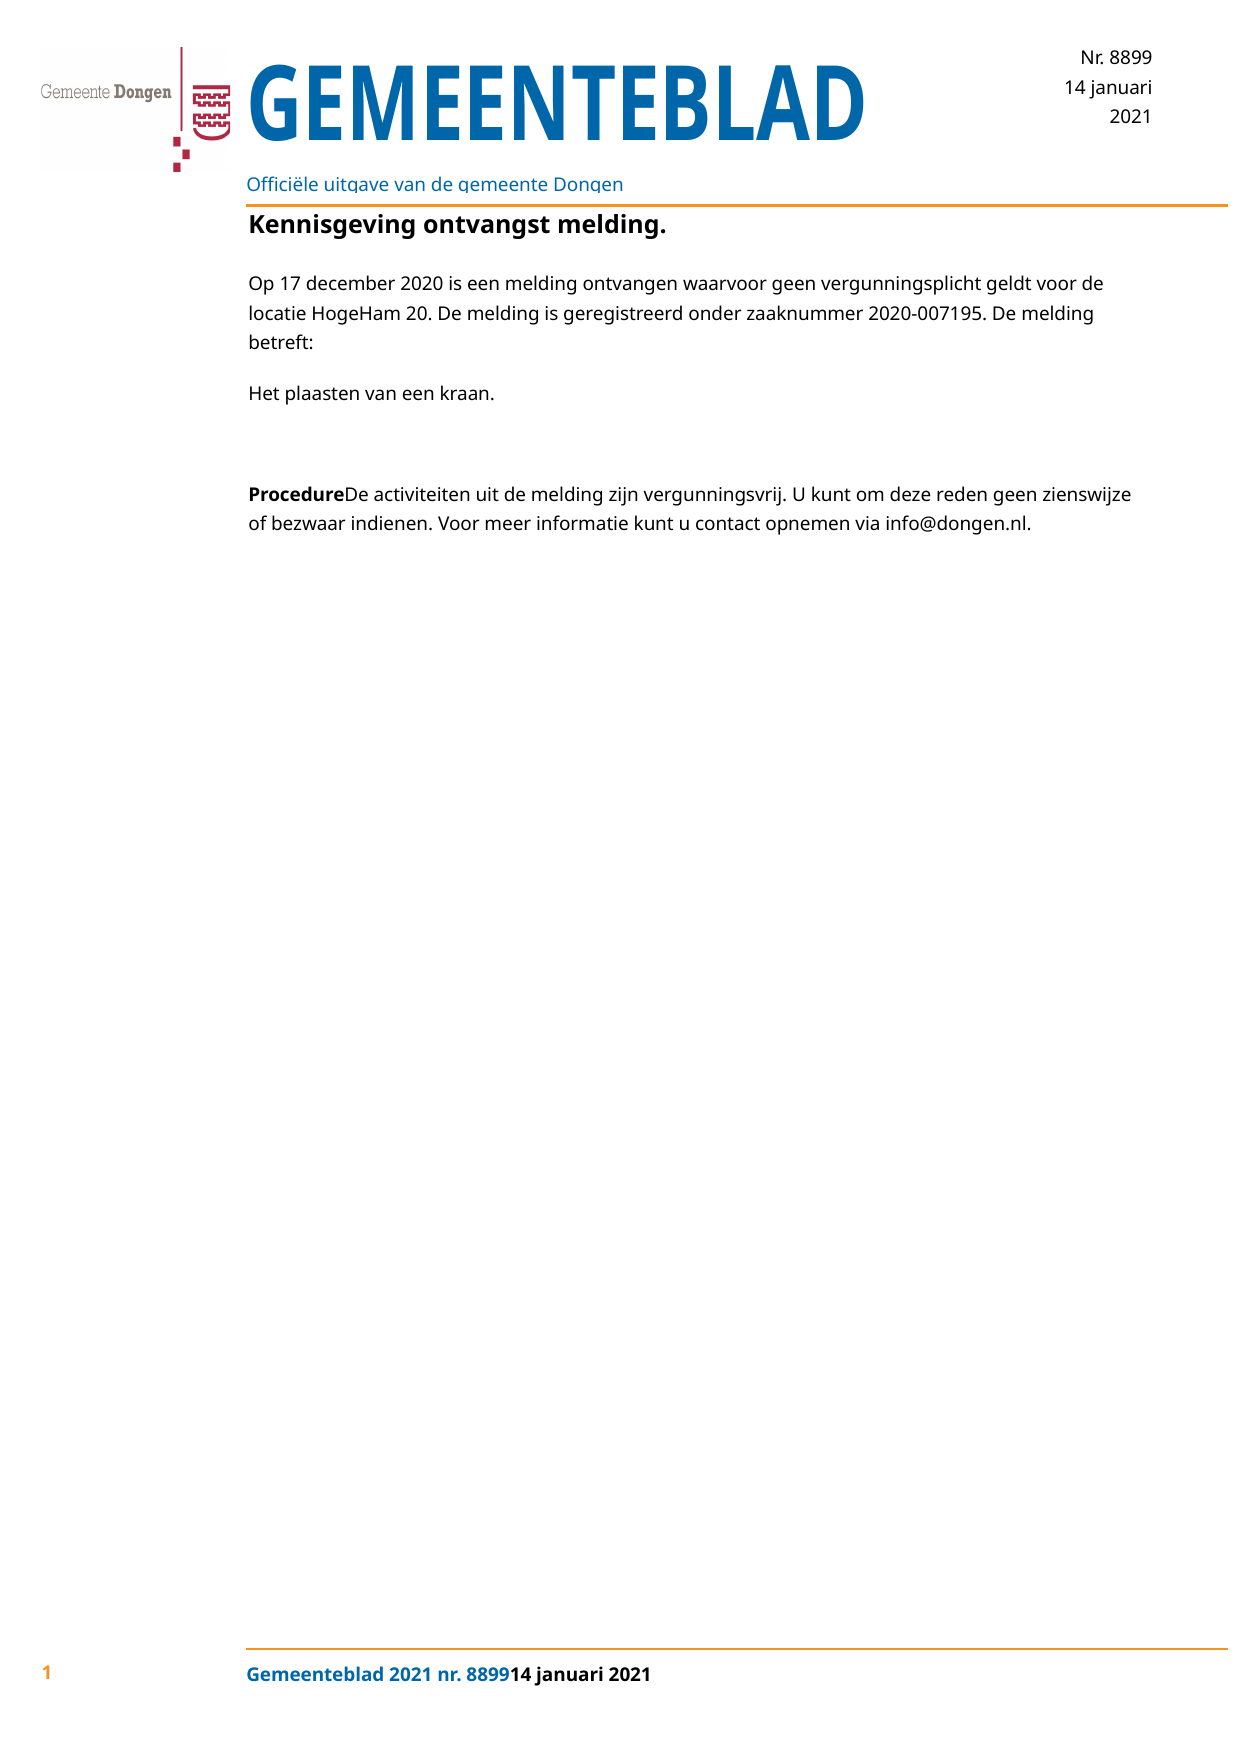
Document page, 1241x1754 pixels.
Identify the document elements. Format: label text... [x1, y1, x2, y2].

text Op 17 december 2020 is een melding ontvangen waarvoor geen vergunningsplicht geldt voor de locatie HogeHam 20. De melding is geregistreerd onder zaaknummer 2020-007195. De melding betreft: [248, 270, 1152, 355]
text ProcedureDe activiteiten uit de melding zijn vergunningsvrij. U kunt om deze reden geen zienswijze of bezwaar indienen. Voor meer informatie kunt u contact opnemen via info@dongen.nl. [248, 481, 1152, 536]
text Het plaasten van een kraan. [248, 380, 1152, 406]
text Kennisgeving ontvangst melding. [248, 207, 1152, 241]
picture [41, 47, 231, 172]
